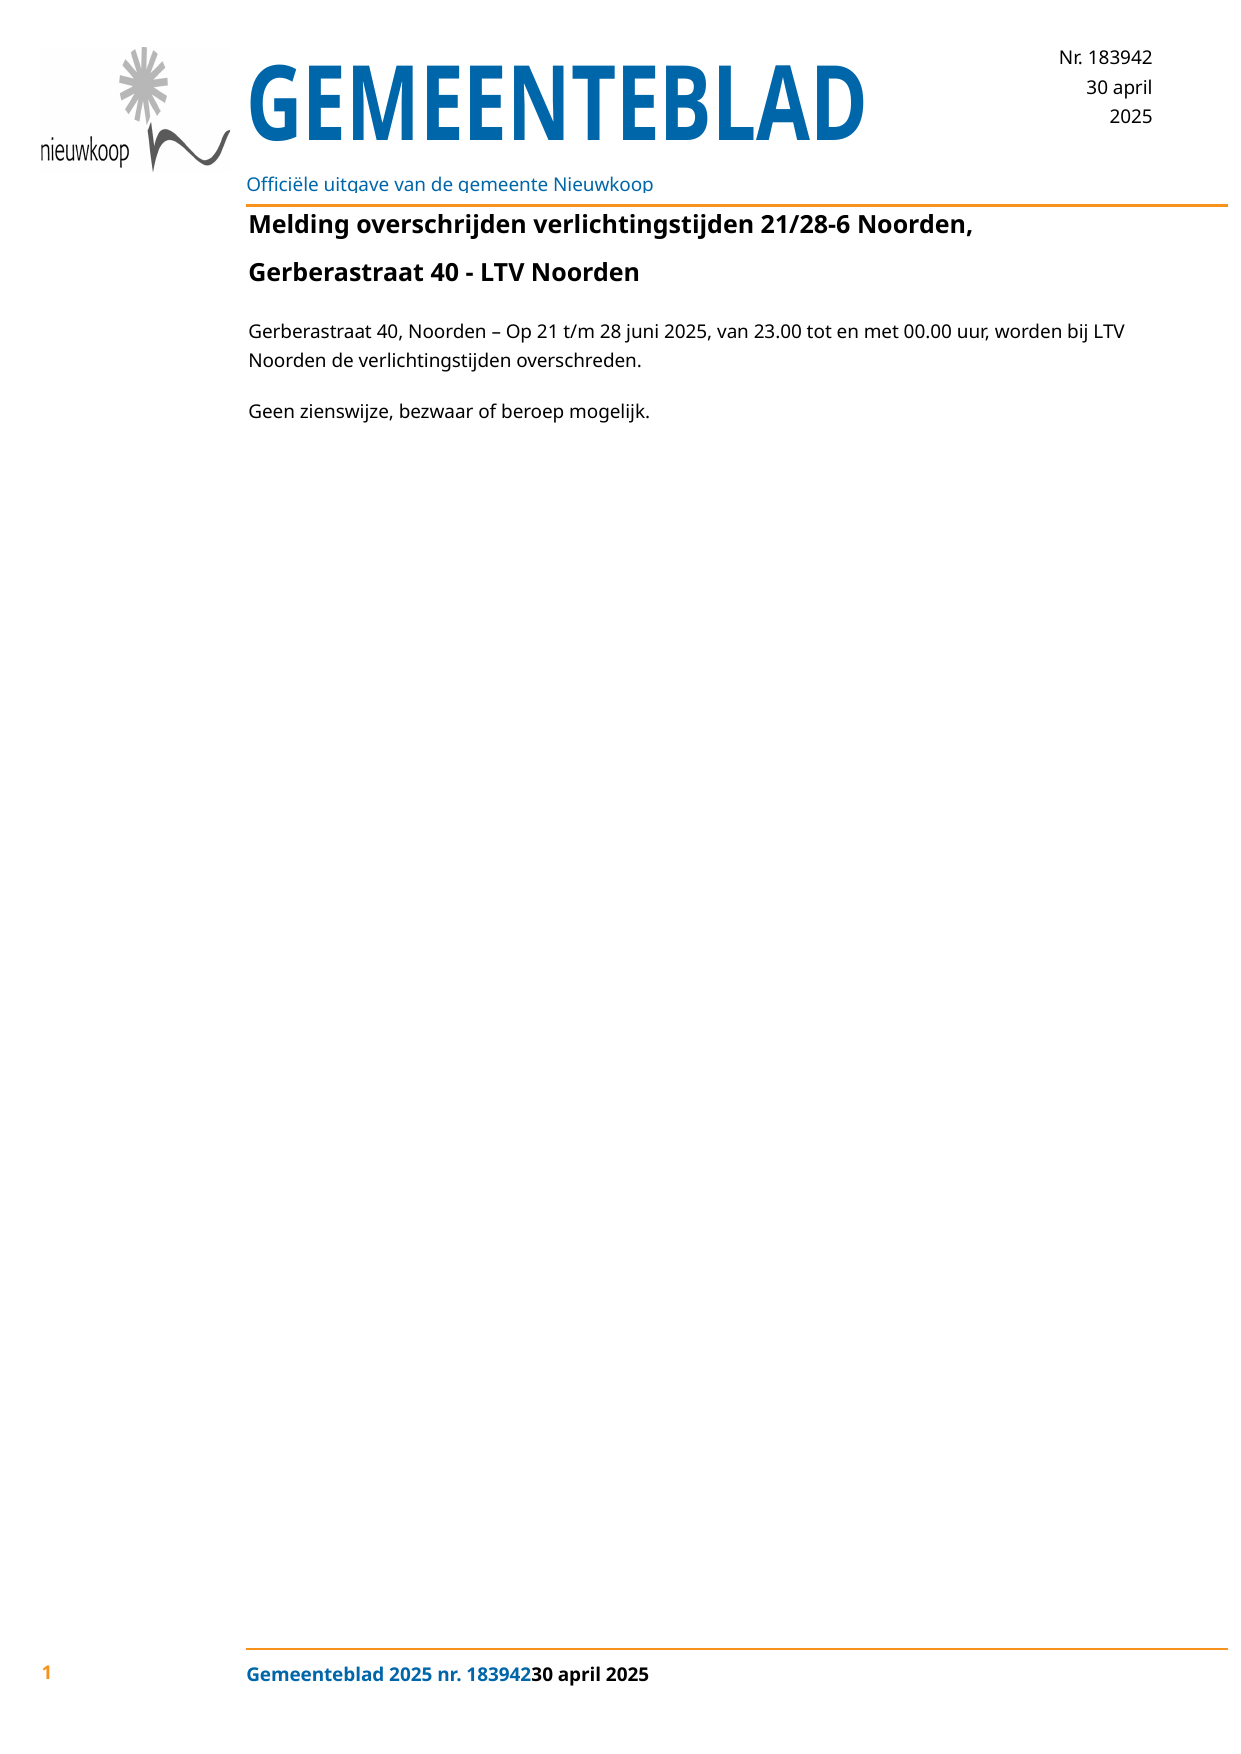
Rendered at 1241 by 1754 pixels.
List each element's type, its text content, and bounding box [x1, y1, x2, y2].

text Geen zienswijze, bezwaar of beroep mogelijk. [248, 398, 1152, 424]
text Gerberastraat 40, Noorden – Op 21 t/m 28 juni 2025, van 23.00 tot en met 00.00 uur, worden bij LTV Noorden de verlichtingstijden overschreden. [248, 318, 1152, 373]
picture [41, 47, 231, 172]
text Melding overschrijden verlichtingstijden 21/28-6 Noorden, Gerberastraat 40 - LTV Noorden [248, 207, 1152, 288]
